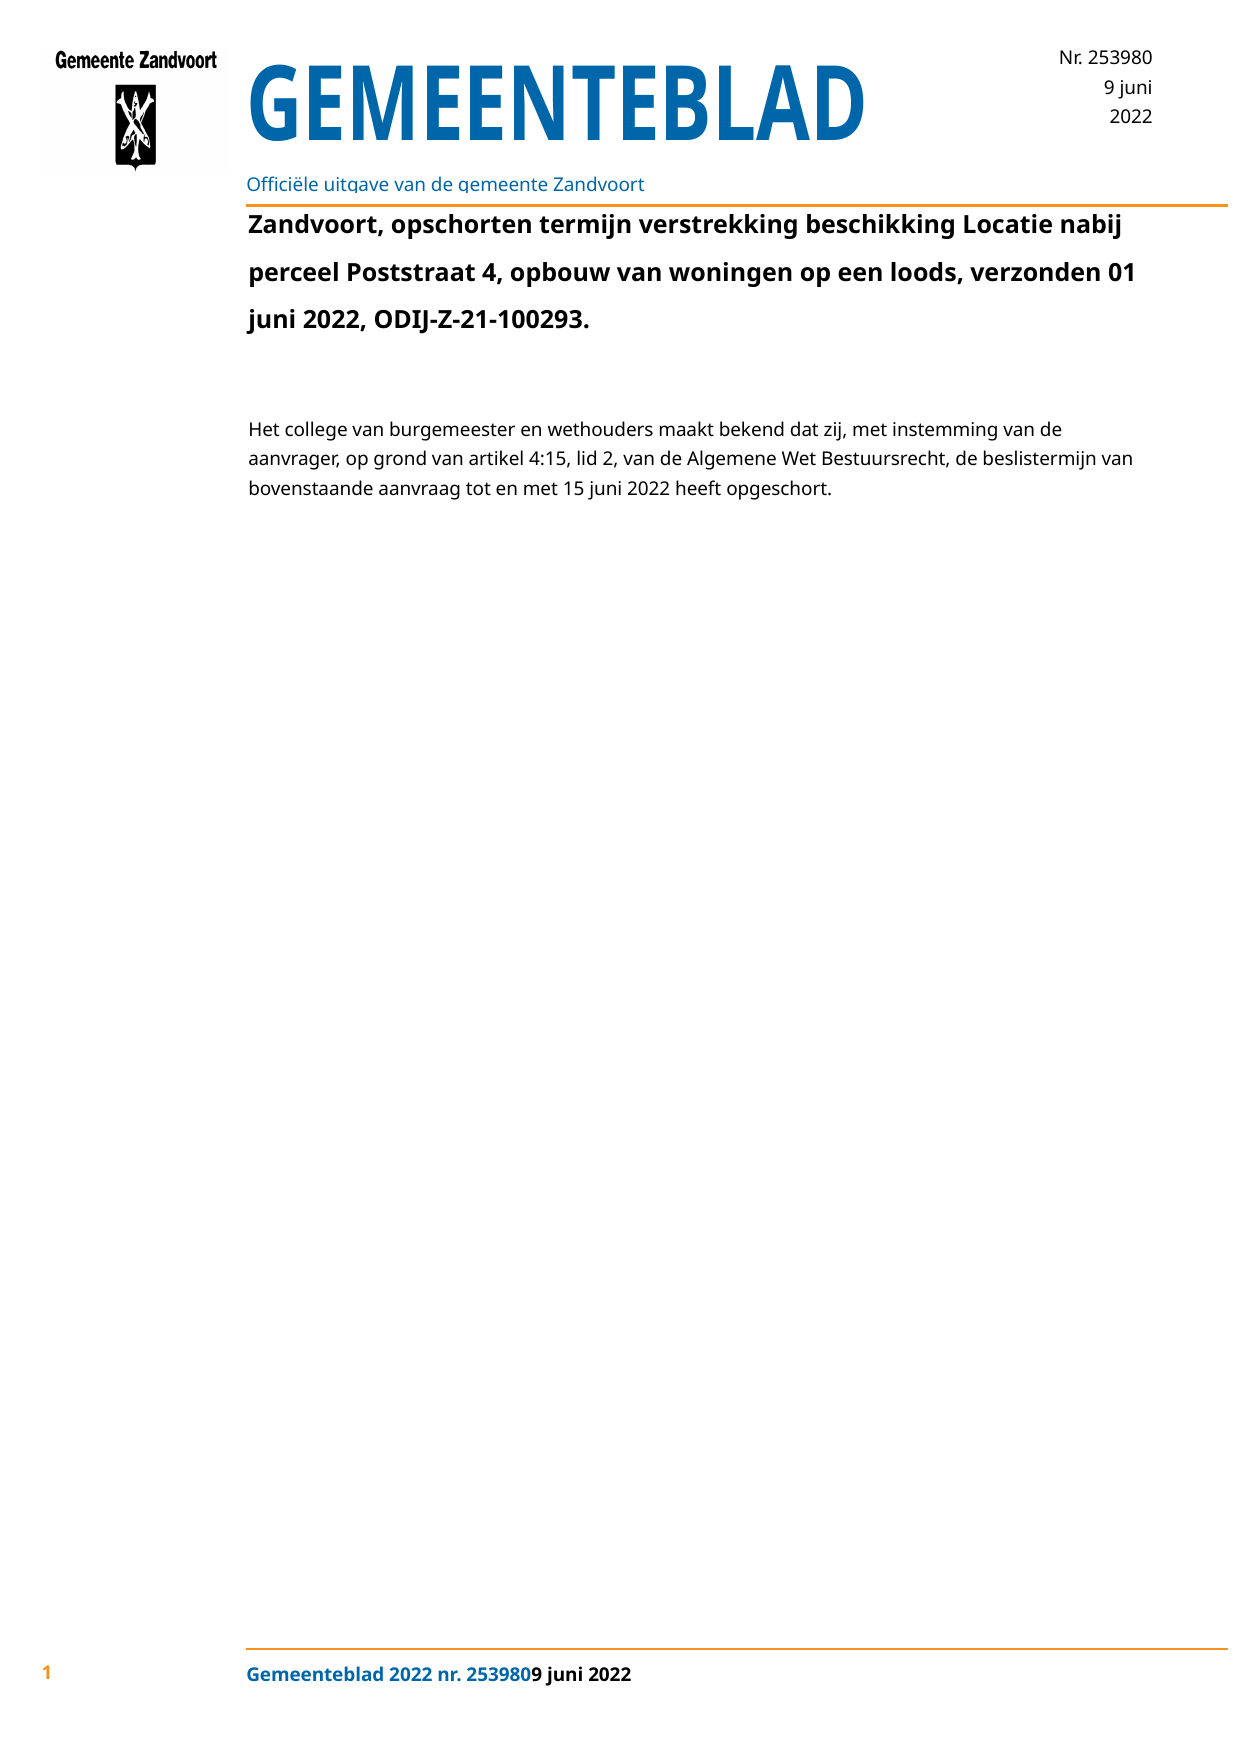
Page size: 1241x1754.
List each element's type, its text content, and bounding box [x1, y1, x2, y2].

picture [41, 47, 231, 172]
text Het college van burgemeester en wethouders maakt bekend dat zij, met instemming van de aanvrager, op grond van artikel 4:15, lid 2, van de Algemene Wet Bestuursrecht, de beslistermijn van bovenstaande aanvraag tot en met 15 juni 2022 heeft opgeschort. [248, 416, 1152, 501]
text Zandvoort, opschorten termijn verstrekking beschikking Locatie nabij perceel Poststraat 4, opbouw van woningen op een loods, verzonden 01 juni 2022, ODIJ-Z-21-100293. [248, 207, 1152, 336]
